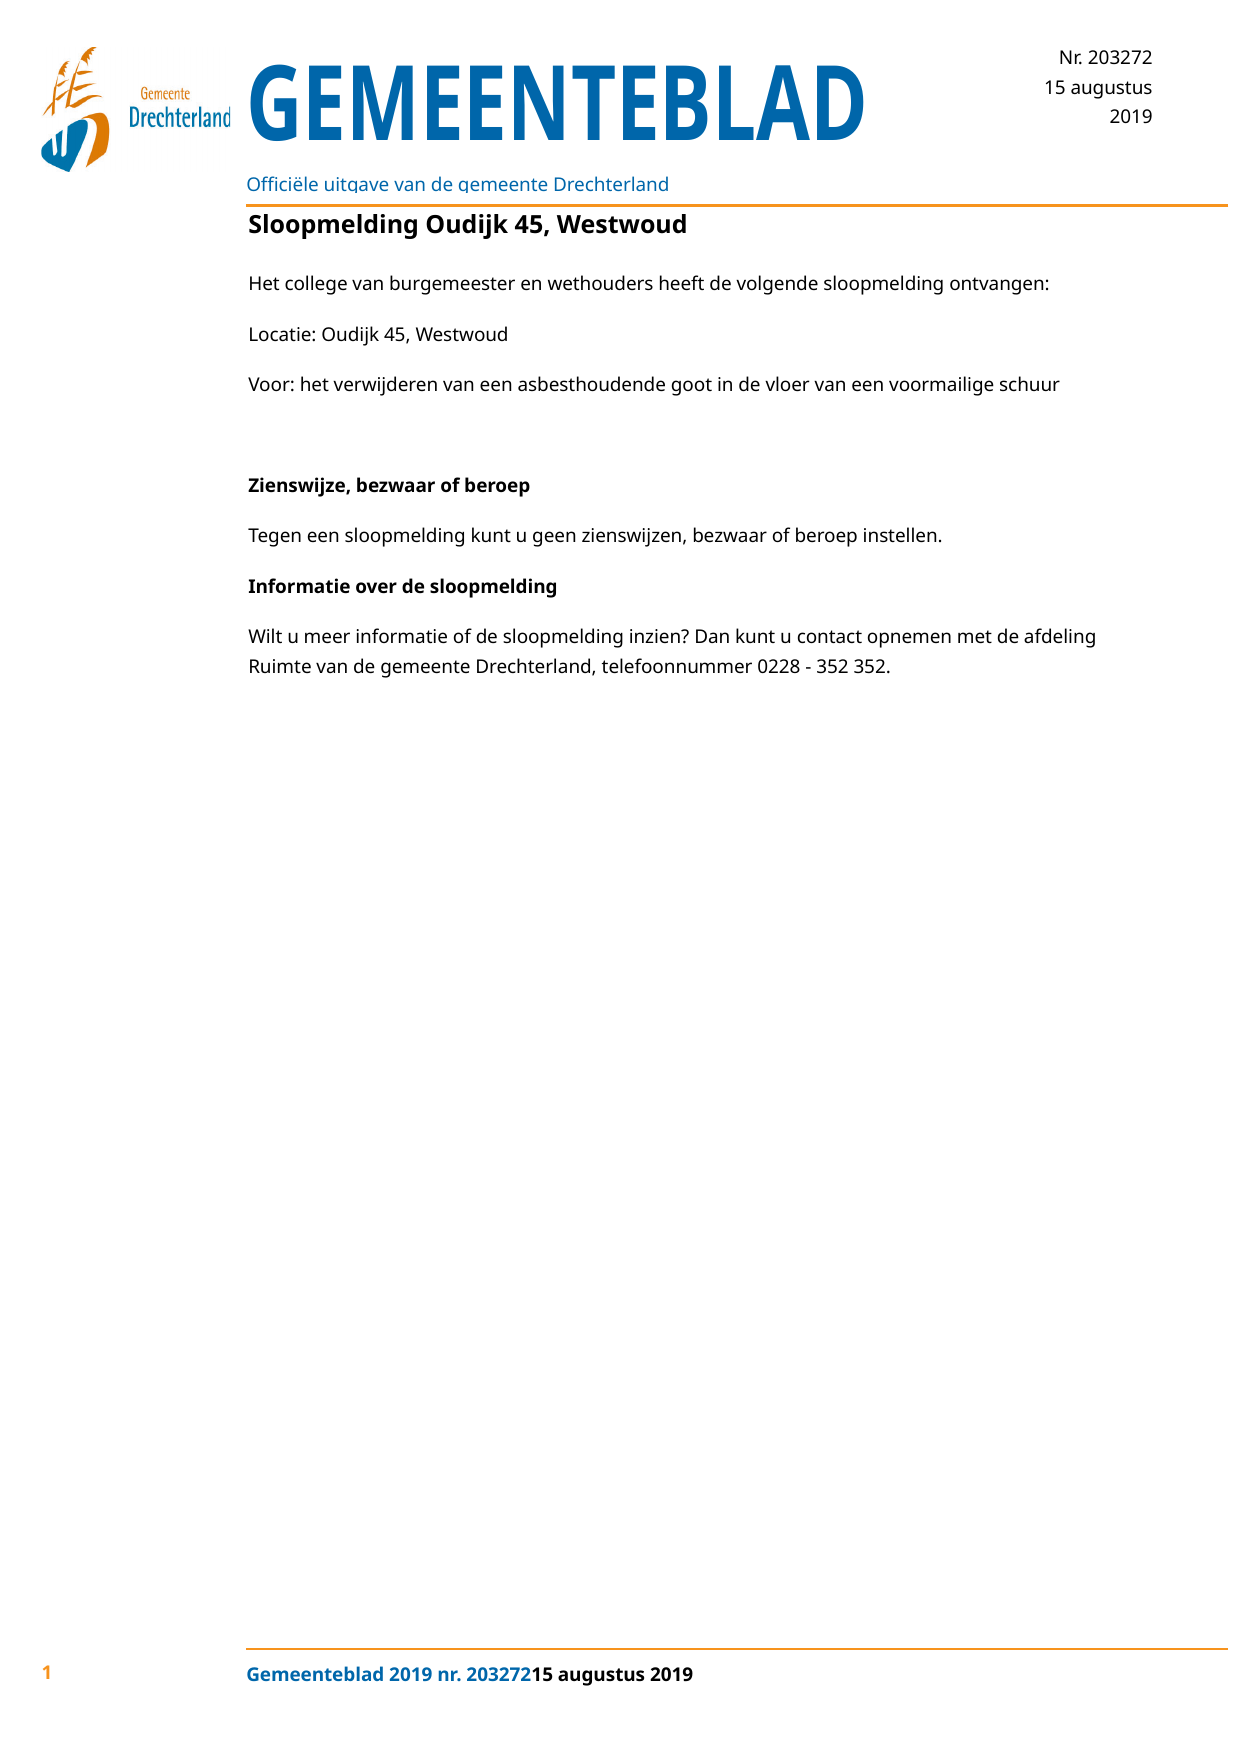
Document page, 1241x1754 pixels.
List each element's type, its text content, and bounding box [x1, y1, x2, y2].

text Tegen een sloopmelding kunt u geen zienswijzen, bezwaar of beroep instellen. [248, 522, 1152, 548]
picture [226, 115, 231, 124]
text Locatie: Oudijk 45, Westwoud [248, 321, 1152, 346]
text Informatie over de sloopmelding [248, 573, 1152, 598]
text Wilt u meer informatie of de sloopmelding inzien? Dan kunt u contact opnemen met de afdeling Ruimte van de gemeente Drechterland, telefoonnummer 0228 - 352 352. [248, 623, 1152, 678]
text Zienswijze, bezwaar of beroep [248, 472, 1152, 498]
text Voor: het verwijderen van een asbesthoudende goot in de vloer van een voormailige schuur [248, 371, 1152, 397]
text Sloopmelding Oudijk 45, Westwoud [248, 207, 1152, 241]
text Het college van burgemeester en wethouders heeft de volgende sloopmelding ontvangen: [248, 270, 1152, 296]
picture [41, 47, 231, 172]
picture [41, 158, 64, 172]
